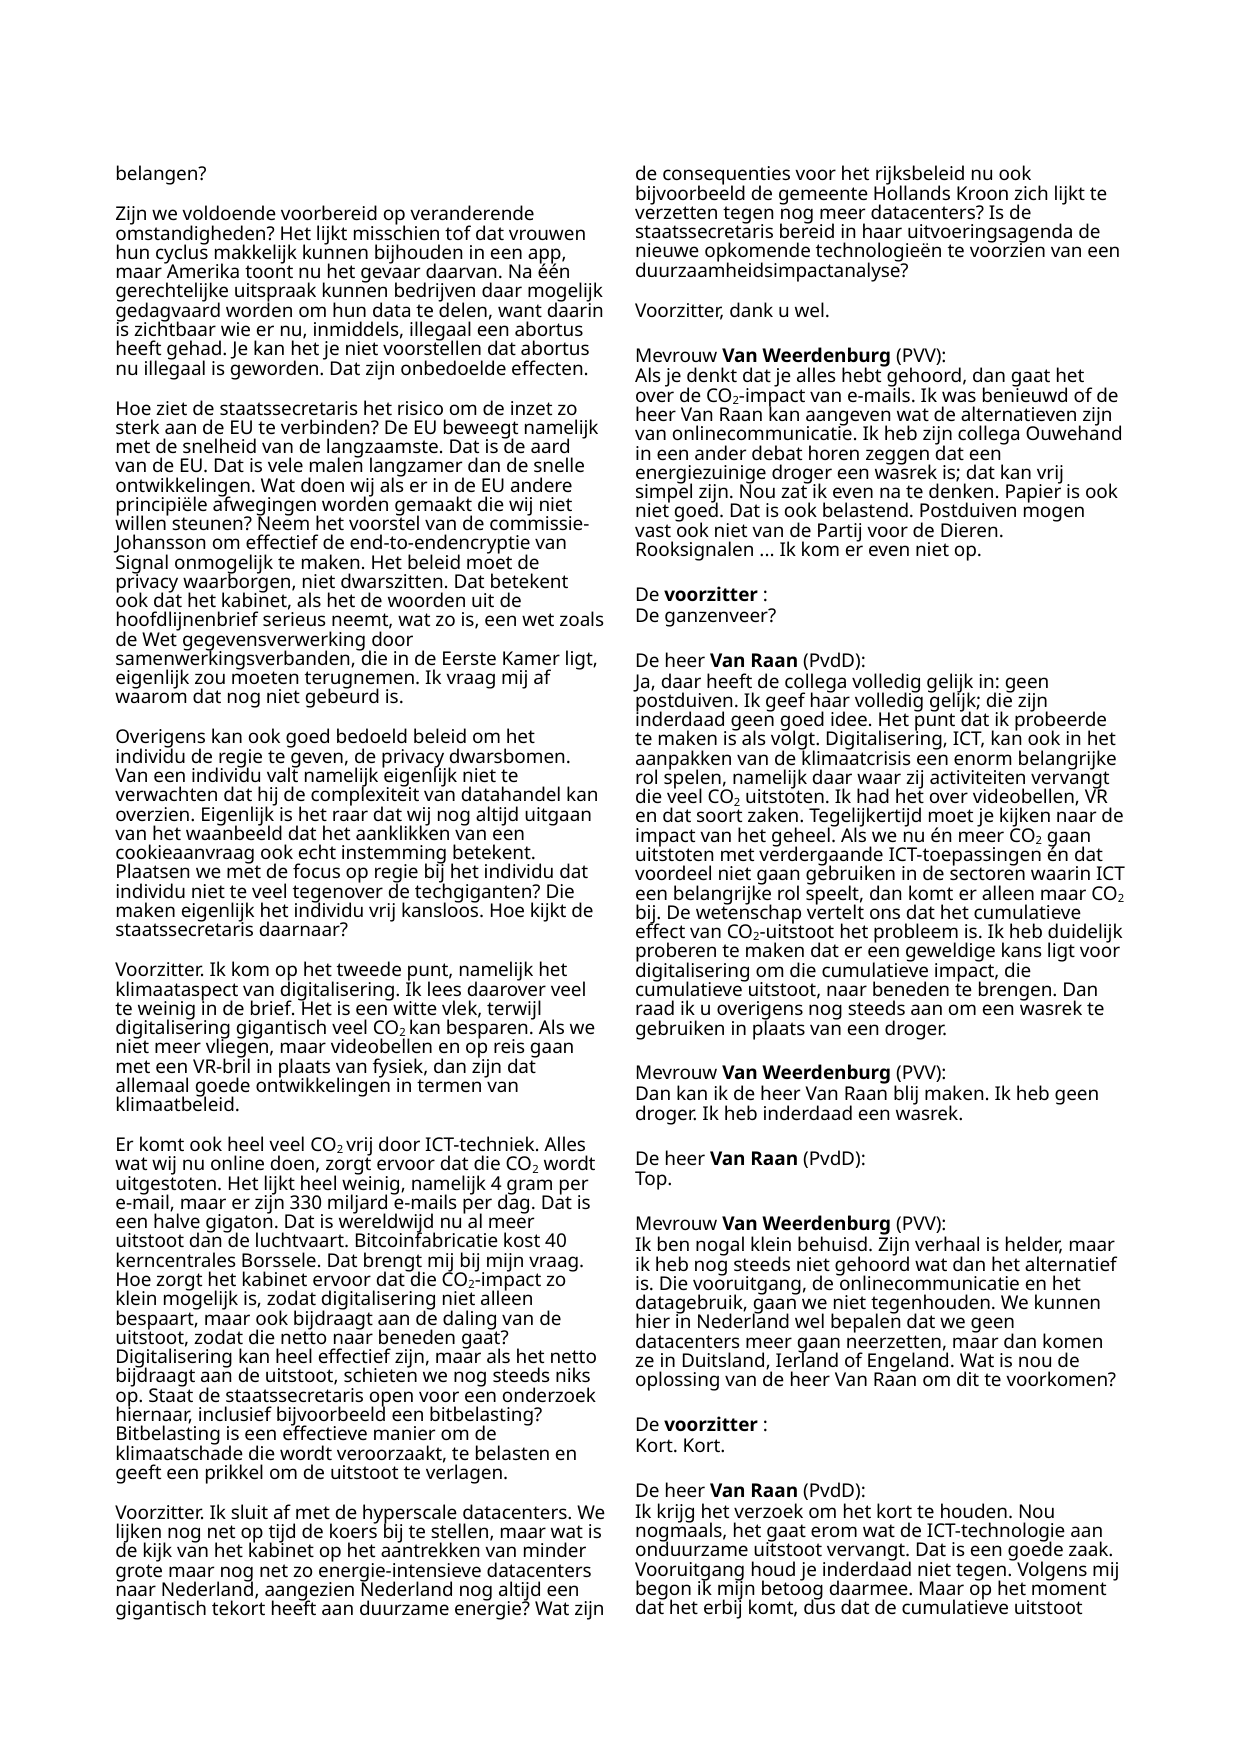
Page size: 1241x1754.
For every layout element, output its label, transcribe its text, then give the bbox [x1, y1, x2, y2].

text Mevrouw Van Weerdenburg (PVV): [635, 1059, 1125, 1085]
text Voorzitter, dank u wel. [635, 302, 1125, 321]
text Overigens kan ook goed bedoeld beleid om het individu de regie te geven, de privacy dwarsbomen. Van een individu valt namelijk eigenlijk niet te verwachten dat hij de complexiteit van datahandel kan overzien. Eigenlijk is het raar dat wij nog altijd uitgaan van het waanbeeld dat het aanklikken van een cookieaanvraag ook echt instemming betekent. Plaatsen we met de focus op regie bij het individu dat individu niet te veel tegenover de techgiganten? Die maken eigenlijk het individu vrij kansloos. Hoe kijkt de staatssecretaris daarnaar? [115, 728, 605, 941]
text belangen? [115, 165, 605, 184]
text Ja, daar heeft de collega volledig gelijk in: geen postduiven. Ik geef haar volledig gelijk; die zijn inderdaad geen goed idee. Het punt dat ik probeerde te maken is als volgt. Digitalisering, ICT, kan ook in het aanpakken van de klimaatcrisis een enorm belangrijke rol spelen, namelijk daar waar zij activiteiten vervangt die veel CO2 uitstoten. Ik had het over videobellen, VR en dat soort zaken. Tegelijkertijd moet je kijken naar de impact van het geheel. Als we nu én meer CO2 gaan uitstoten met verdergaande ICT-toepassingen én dat voordeel niet gaan gebruiken in de sectoren waarin ICT een belangrijke rol speelt, dan komt er alleen maar CO2 bij. De wetenschap vertelt ons dat het cumulatieve effect van CO2-uitstoot het probleem is. Ik heb duidelijk proberen te maken dat er een geweldige kans ligt voor digitalisering om die cumulatieve impact, die cumulatieve uitstoot, naar beneden te brengen. Dan raad ik u overigens nog steeds aan om een wasrek te gebruiken in plaats van een droger. [635, 673, 1125, 1039]
text De heer Van Raan (PvdD): [635, 1477, 1125, 1503]
text De heer Van Raan (PvdD): [635, 647, 1125, 673]
text Voorzitter. Ik kom op het tweede punt, namelijk het klimaataspect van digitalisering. Ik lees daarover veel te weinig in de brief. Het is een witte vlek, terwijl digitalisering gigantisch veel CO2 kan besparen. Als we niet meer vliegen, maar videobellen en op reis gaan met een VR-bril in plaats van fysiek, dan zijn dat allemaal goede ontwikkelingen in termen van klimaatbeleid. [115, 961, 605, 1115]
text De voorzitter : [635, 1411, 1125, 1437]
text Er komt ook heel veel CO2 vrij door ICT-techniek. Alles wat wij nu online doen, zorgt ervoor dat die CO2 wordt uitgestoten. Het lijkt heel weinig, namelijk 4 gram per e-mail, maar er zijn 330 miljard e-mails per dag. Dat is een halve gigaton. Dat is wereldwijd nu al meer uitstoot dan de luchtvaart. Bitcoinfabricatie kost 40 kerncentrales Borssele. Dat brengt mij bij mijn vraag. Hoe zorgt het kabinet ervoor dat die CO2-impact zo klein mogelijk is, zodat digitalisering niet alleen bespaart, maar ook bijdraagt aan de daling van de uitstoot, zodat die netto naar beneden gaat? Digitalisering kan heel effectief zijn, maar als het netto bijdraagt aan de uitstoot, schieten we nog steeds niks op. Staat de staatssecretaris open voor een onderzoek hiernaar, inclusief bijvoorbeeld een bitbelasting? Bitbelasting is een effectieve manier om de klimaatschade die wordt veroorzaakt, te belasten en geeft een prikkel om de uitstoot te verlagen. [115, 1136, 605, 1483]
text De heer Van Raan (PvdD): [635, 1145, 1125, 1170]
text De ganzenveer? [635, 607, 1125, 626]
text de consequenties voor het rijksbeleid nu ook bijvoorbeeld de gemeente Hollands Kroon zich lijkt te verzetten tegen nog meer datacenters? Is de staatssecretaris bereid in haar uitvoeringsagenda de nieuwe opkomende technologieën te voorzien van een duurzaamheidsimpactanalyse? [635, 165, 1125, 281]
text Als je denkt dat je alles hebt gehoord, dan gaat het over de CO2-impact van e-mails. Ik was benieuwd of de heer Van Raan kan aangeven wat de alternatieven zijn van onlinecommunicatie. Ik heb zijn collega Ouwehand in een ander debat horen zeggen dat een energiezuinige droger een wasrek is; dat kan vrij simpel zijn. Nou zat ik even na te denken. Papier is ook niet goed. Dat is ook belastend. Postduiven mogen vast ook niet van de Partij voor de Dieren. Rooksignalen ... Ik kom er even niet op. [635, 367, 1125, 560]
text Hoe ziet de staatssecretaris het risico om de inzet zo sterk aan de EU te verbinden? De EU beweegt namelijk met de snelheid van de langzaamste. Dat is de aard van de EU. Dat is vele malen langzamer dan de snelle ontwikkelingen. Wat doen wij als er in de EU andere principiële afwegingen worden gemaakt die wij niet willen steunen? Neem het voorstel van de commissie-Johansson om effectief de end-to-endencryptie van Signal onmogelijk te maken. Het beleid moet de privacy waarborgen, niet dwarszitten. Dat betekent ook dat het kabinet, als het de woorden uit de hoofdlijnenbrief serieus neemt, wat zo is, een wet zoals de Wet gegevensverwerking door samenwerkingsverbanden, die in de Eerste Kamer ligt, eigenlijk zou moeten terugnemen. Ik vraag mij af waarom dat nog niet gebeurd is. [115, 399, 605, 708]
text Ik krijg het verzoek om het kort te houden. Nou nogmaals, het gaat erom wat de ICT-technologie aan onduurzame uitstoot vervangt. Dat is een goede zaak. Vooruitgang houd je inderdaad niet tegen. Volgens mij begon ik mijn betoog daarmee. Maar op het moment dat het erbij komt, dus dat de cumulatieve uitstoot [635, 1503, 1125, 1618]
text De voorzitter : [635, 581, 1125, 607]
text Dan kan ik de heer Van Raan blij maken. Ik heb geen droger. Ik heb inderdaad een wasrek. [635, 1085, 1125, 1124]
text Mevrouw Van Weerdenburg (PVV): [635, 1211, 1125, 1236]
text Kort. Kort. [635, 1437, 1125, 1456]
text Mevrouw Van Weerdenburg (PVV): [635, 342, 1125, 367]
text Top. [635, 1170, 1125, 1190]
text Ik ben nogal klein behuisd. Zijn verhaal is helder, maar ik heb nog steeds niet gehoord wat dan het alternatief is. Die vooruitgang, de onlinecommunicatie en het datagebruik, gaan we niet tegenhouden. We kunnen hier in Nederland wel bepalen dat we geen datacenters meer gaan neerzetten, maar dan komen ze in Duitsland, Ierland of Engeland. Wat is nou de oplossing van de heer Van Raan om dit te voorkomen? [635, 1236, 1125, 1390]
text Voorzitter. Ik sluit af met de hyperscale datacenters. We lijken nog net op tijd de koers bij te stellen, maar wat is de kijk van het kabinet op het aantrekken van minder grote maar nog net zo energie-intensieve datacenters naar Nederland, aangezien Nederland nog altijd een gigantisch tekort heeft aan duurzame energie? Wat zijn [115, 1504, 605, 1619]
text Zijn we voldoende voorbereid op veranderende omstandigheden? Het lijkt misschien tof dat vrouwen hun cyclus makkelijk kunnen bijhouden in een app, maar Amerika toont nu het gevaar daarvan. Na één gerechtelijke uitspraak kunnen bedrijven daar mogelijk gedagvaard worden om hun data te delen, want daarin is zichtbaar wie er nu, inmiddels, illegaal een abortus heeft gehad. Je kan het je niet voorstellen dat abortus nu illegaal is geworden. Dat zijn onbedoelde effecten. [115, 205, 605, 379]
